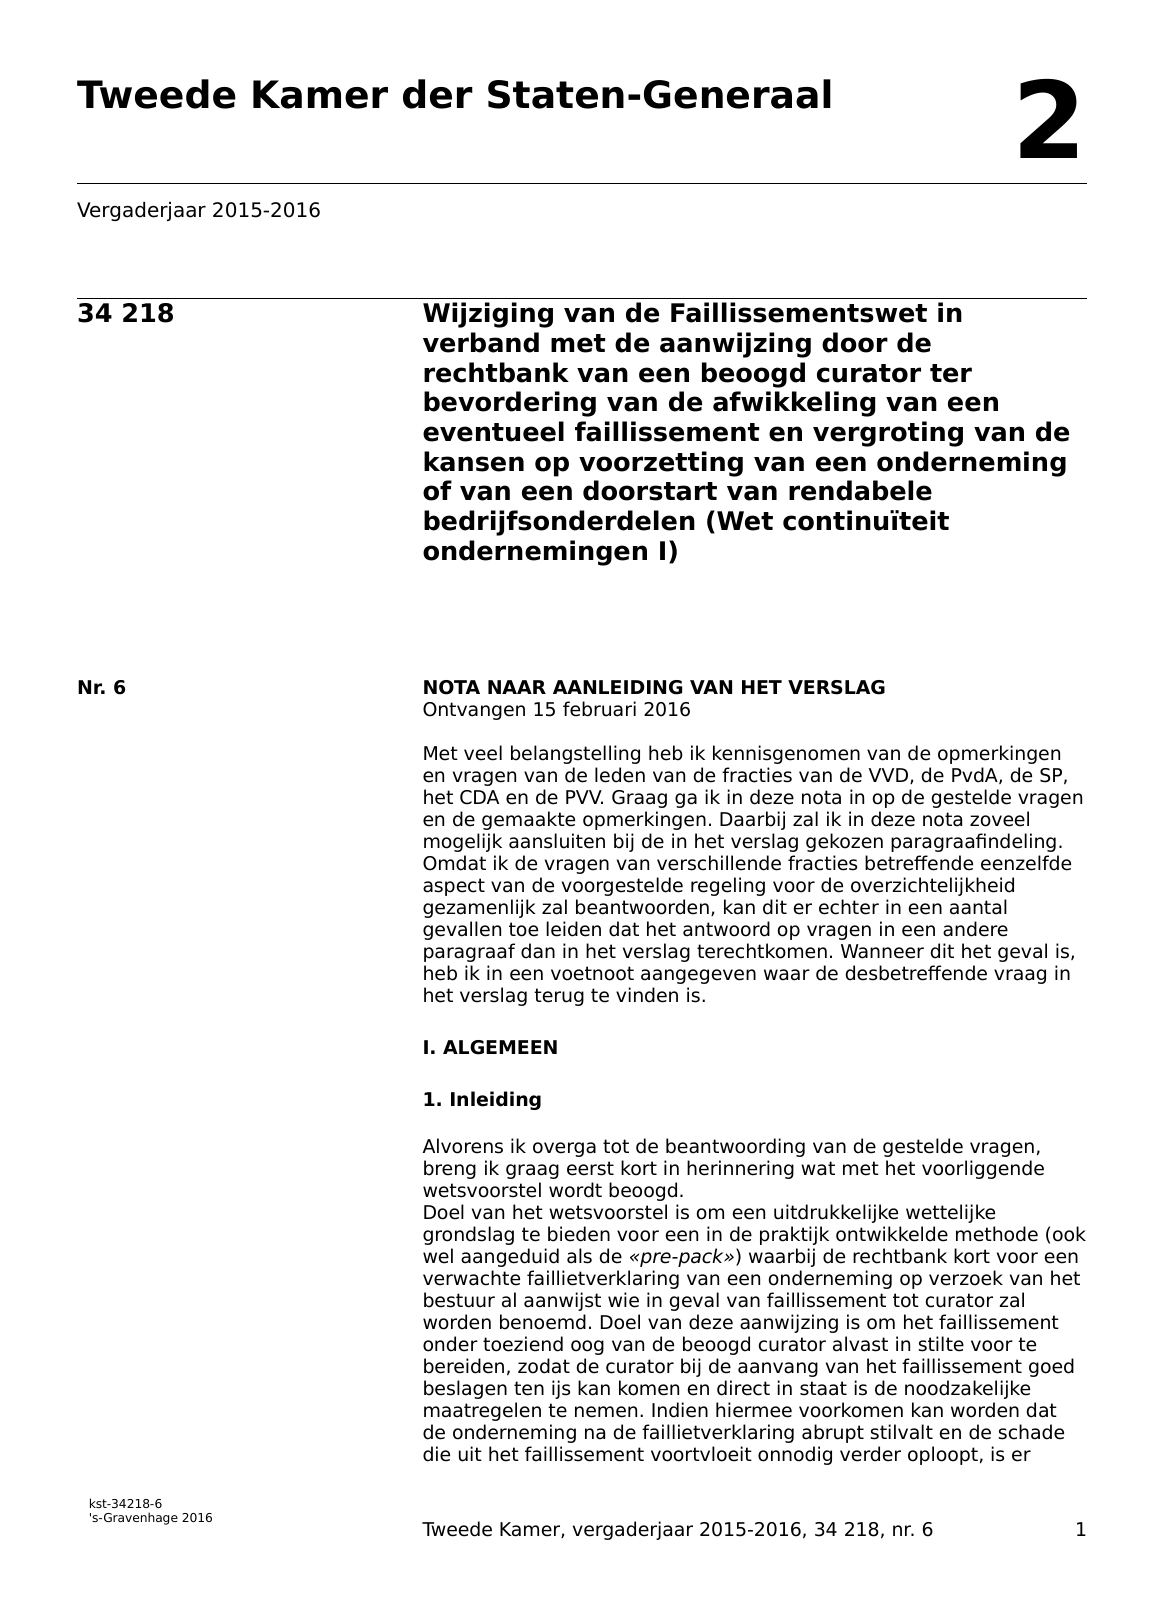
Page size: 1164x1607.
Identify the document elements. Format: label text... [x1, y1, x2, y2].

subtitle 34 218 Wijziging van de Faillissementswet in verband met de aanwijzing door de rechtbank van een beoogd curator ter bevordering van de afwikkeling van een eventueel faillissement en vergroting van de kansen op voorzetting van een onderneming of van een doorstart van rendabele bedrijfsonderdelen (Wet continuïteit ondernemingen I) [77, 299, 1087, 566]
text 's-Gravenhage 2016 [88, 1511, 323, 1525]
text Doel van het wetsvoorstel is om een uitdrukkelijke wettelijke grondslag te bieden voor een in de praktijk ontwikkelde methode (ook wel aangeduid als de «pre-pack») waarbij de rechtbank kort voor een verwachte faillietverklaring van een onderneming op verzoek van het bestuur al aanwijst wie in geval van faillissement tot curator zal worden benoemd. Doel van deze aanwijzing is om het faillissement onder toeziend oog van de beoogd curator alvast in stilte voor te bereiden, zodat de curator bij de aanvang van het faillissement goed beslagen ten ijs kan komen en direct in staat is de noodzakelijke maatregelen te nemen. Indien hiermee voorkomen kan worden dat de onderneming na de faillietverklaring abrupt stilvalt en de schade die uit het faillissement voortvloeit onnodig verder oploopt, is er [422, 1202, 1087, 1466]
subtitle I. ALGEMEEN [422, 1037, 1087, 1059]
text Met veel belangstelling heb ik kennisgenomen van de opmerkingen en vragen van de leden van de fracties van de VVD, de PvdA, de SP, het CDA en de PVV. Graag ga ik in deze nota in op de gestelde vragen en de gemaakte opmerkingen. Daarbij zal ik in deze nota zoveel mogelijk aansluiten bij de in het verslag gekozen paragraafindeling. Omdat ik de vragen van verschillende fracties betreffende eenzelfde aspect van de voorgestelde regeling voor de overzichtelijkheid gezamenlijk zal beantwoorden, kan dit er echter in een aantal gevallen toe leiden dat het antwoord op vragen in een andere paragraaf dan in het verslag terechtkomen. Wanneer dit het geval is, heb ik in een voetnoot aangegeven waar de desbetreffende vraag in het verslag terug te vinden is. [422, 743, 1087, 1007]
text Alvorens ik overga tot de beantwoording van de gestelde vragen, breng ik graag eerst kort in herinnering wat met het voorliggende wetsvoorstel wordt beoogd. [422, 1136, 1087, 1202]
table_cell Vergaderjaar 2015-2016 [77, 184, 1087, 298]
text Ontvangen 15 februari 2016 [422, 699, 1087, 721]
table_header Tweede Kamer der Staten-Generaal [77, 59, 886, 183]
subtitle Nr. 6 NOTA NAAR AANLEIDING VAN HET VERSLAG [77, 677, 1087, 699]
table_header 2 [886, 59, 1087, 183]
subtitle 1. Inleiding [422, 1089, 1087, 1111]
text kst-34218-6 [88, 1497, 323, 1511]
